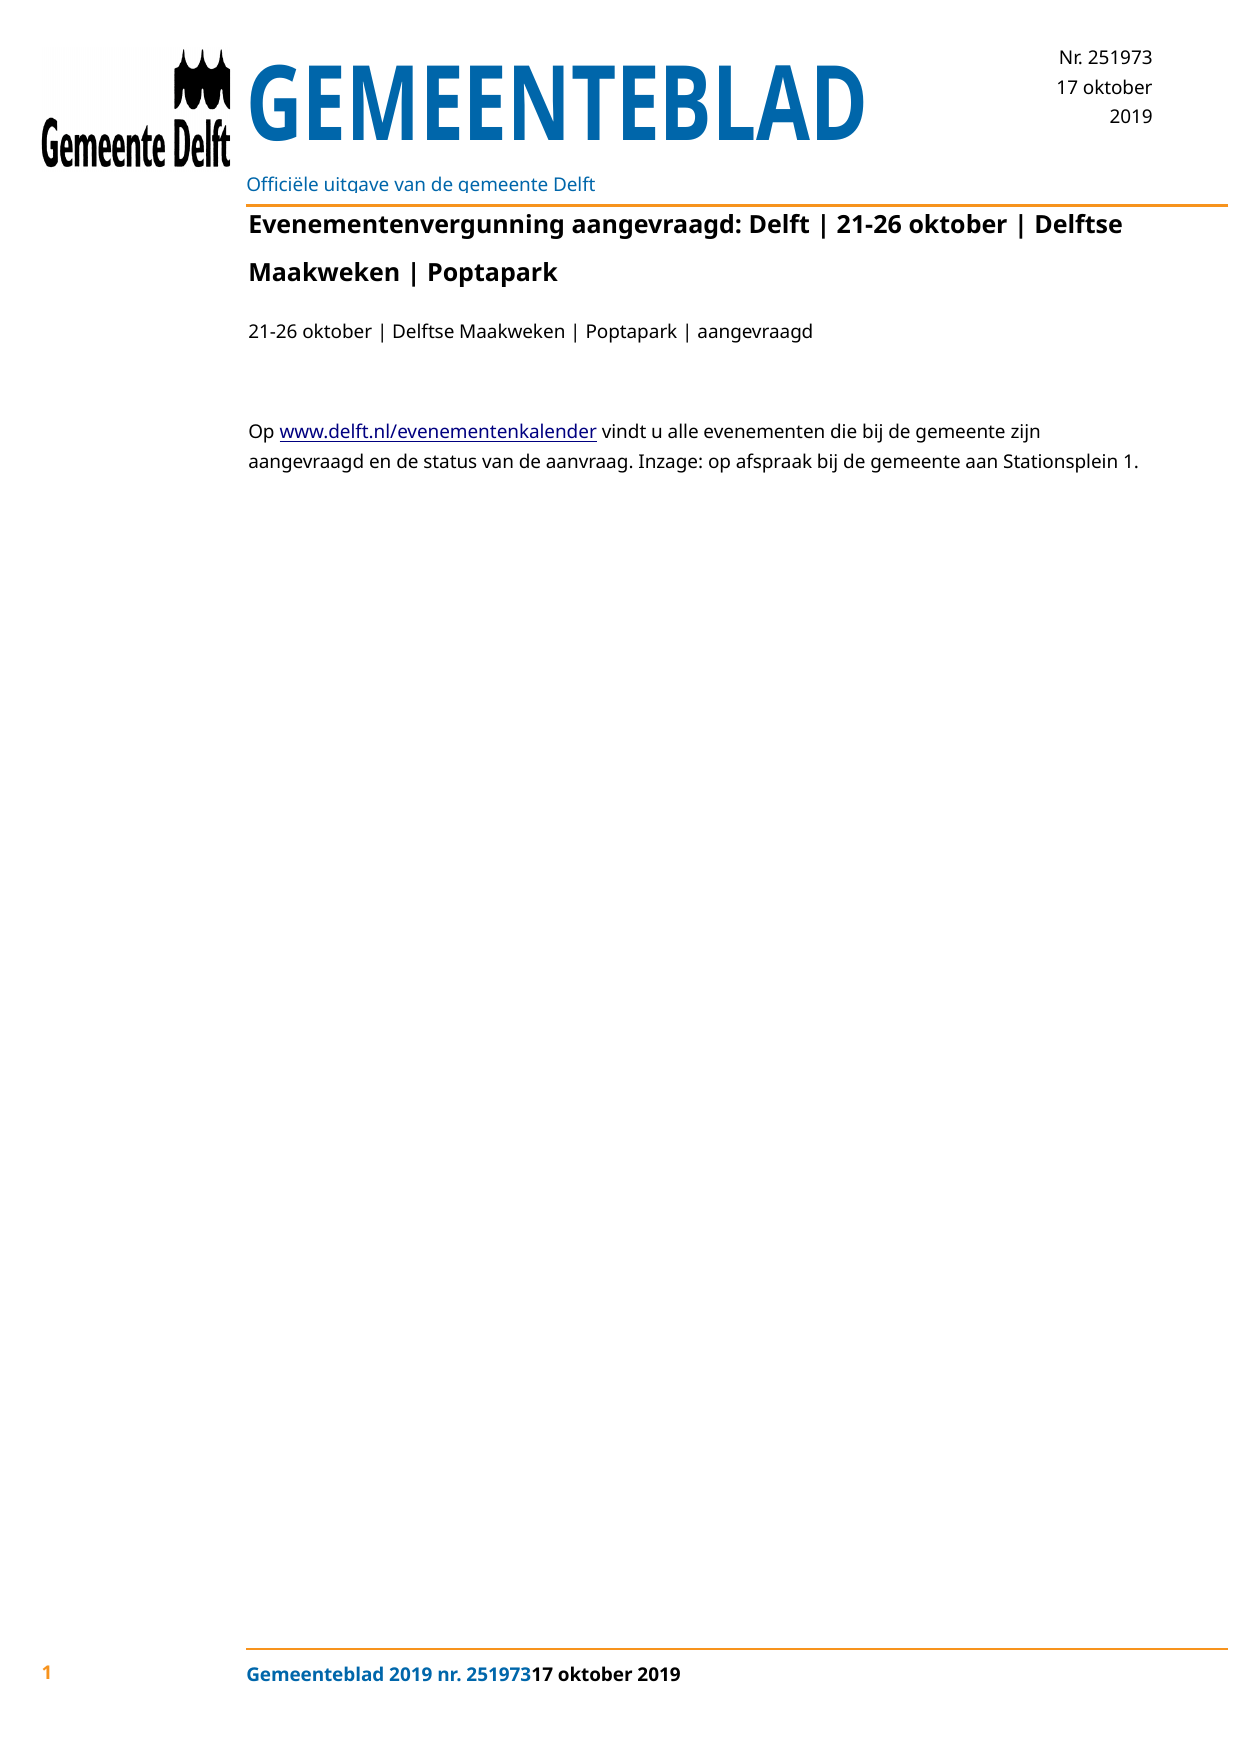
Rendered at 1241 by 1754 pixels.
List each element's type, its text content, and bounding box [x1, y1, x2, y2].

picture [41, 47, 231, 172]
text Op www.delft.nl/evenementenkalender vindt u alle evenementen die bij de gemeente zijn aangevraagd en de status van de aanvraag. Inzage: op afspraak bij de gemeente aan Stationsplein 1. [248, 419, 1152, 474]
text Evenementenvergunning aangevraagd: Delft | 21-26 oktober | Delftse Maakweken | Poptapark [248, 207, 1152, 288]
text 21-26 oktober | Delftse Maakweken | Poptapark | aangevraagd [248, 318, 1152, 344]
